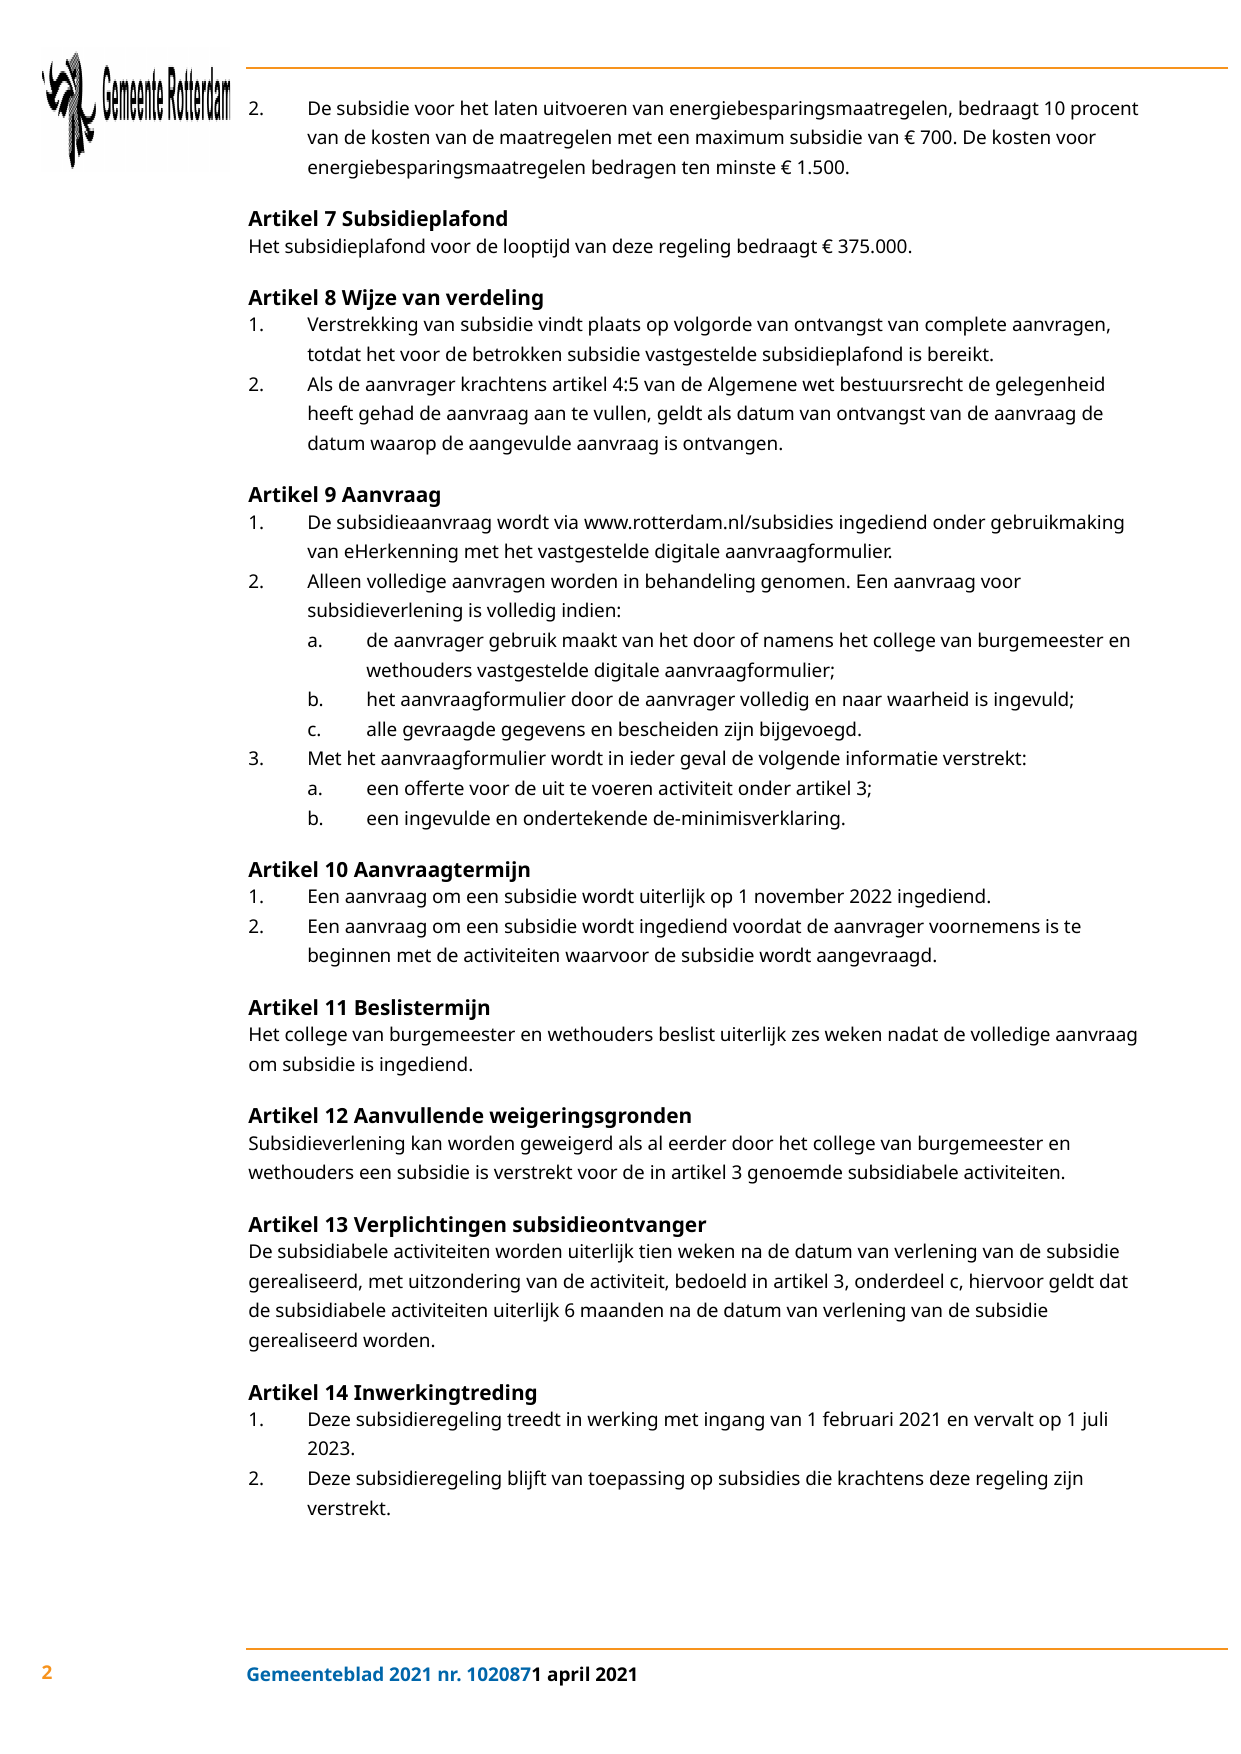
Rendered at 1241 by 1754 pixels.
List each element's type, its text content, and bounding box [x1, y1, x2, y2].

text Subsidieverlening kan worden geweigerd als al eerder door het college van burgemeester en wethouders een subsidie is verstrekt voor de in artikel 3 genoemde subsidiabele activiteiten. [248, 1130, 1152, 1185]
text Artikel 8 Wijze van verdeling [248, 283, 1152, 312]
list een offerte voor de uit te voeren activiteit onder artikel 3; [307, 775, 1152, 801]
text Het subsidieplafond voor de looptijd van deze regeling bedraagt € 375.000. [248, 233, 1152, 258]
text Artikel 12 Aanvullende weigeringsgronden [248, 1102, 1152, 1130]
picture [41, 47, 231, 172]
text Artikel 9 Aanvraag [248, 480, 1152, 509]
text Artikel 7 Subsidieplafond [248, 204, 1152, 233]
text Het college van burgemeester en wethouders beslist uiterlijk zes weken nadat de volledige aanvraag om subsidie is ingediend. [248, 1022, 1152, 1077]
list Alleen volledige aanvragen worden in behandeling genomen. Een aanvraag voor subsidieverlening is volledig indien: [248, 568, 1152, 623]
list Deze subsidieregeling treedt in werking met ingang van 1 februari 2021 en vervalt op 1 juli 2023. [248, 1406, 1152, 1461]
text Artikel 11 Beslistermijn [248, 993, 1152, 1022]
list de aanvrager gebruik maakt van het door of namens het college van burgemeester en wethouders vastgestelde digitale aanvraagformulier; [307, 627, 1152, 682]
list Verstrekking van subsidie vindt plaats op volgorde van ontvangst van complete aanvragen, totdat het voor de betrokken subsidie vastgestelde subsidieplafond is bereikt. [248, 312, 1152, 367]
text Artikel 10 Aanvraagtermijn [248, 855, 1152, 883]
list een ingevulde en ondertekende de-minimisverklaring. [307, 805, 1152, 830]
text Artikel 13 Verplichtingen subsidieontvanger [248, 1210, 1152, 1238]
list Met het aanvraagformulier wordt in ieder geval de volgende informatie verstrekt: [248, 746, 1152, 771]
list De subsidieaanvraag wordt via www.rotterdam.nl/subsidies ingediend onder gebruikmaking van eHerkenning met het vastgestelde digitale aanvraagformulier. [248, 509, 1152, 564]
list Een aanvraag om een subsidie wordt ingediend voordat de aanvrager voornemens is te beginnen met de activiteiten waarvoor de subsidie wordt aangevraagd. [248, 913, 1152, 968]
text Artikel 14 Inwerkingtreding [248, 1378, 1152, 1406]
list Deze subsidieregeling blijft van toepassing op subsidies die krachtens deze regeling zijn verstrekt. [248, 1465, 1152, 1521]
text De subsidiabele activiteiten worden uiterlijk tien weken na de datum van verlening van de subsidie gerealiseerd, met uitzondering van de activiteit, bedoeld in artikel 3, onderdeel c, hiervoor geldt dat de subsidiabele activiteiten uiterlijk 6 maanden na de datum van verlening van de subsidie gerealiseerd worden. [248, 1238, 1152, 1353]
list De subsidie voor het laten uitvoeren van energiebesparingsmaatregelen, bedraagt 10 procent van de kosten van de maatregelen met een maximum subsidie van € 700. De kosten voor energiebesparingsmaatregelen bedragen ten minste € 1.500. [248, 95, 1152, 180]
list het aanvraagformulier door de aanvrager volledig en naar waarheid is ingevuld; [307, 686, 1152, 712]
list Als de aanvrager krachtens artikel 4:5 van de Algemene wet bestuursrecht de gelegenheid heeft gehad de aanvraag aan te vullen, geldt als datum van ontvangst van de aanvraag de datum waarop de aangevulde aanvraag is ontvangen. [248, 371, 1152, 456]
list Een aanvraag om een subsidie wordt uiterlijk op 1 november 2022 ingediend. [248, 883, 1152, 909]
list alle gevraagde gegevens en bescheiden zijn bijgevoegd. [307, 716, 1152, 742]
